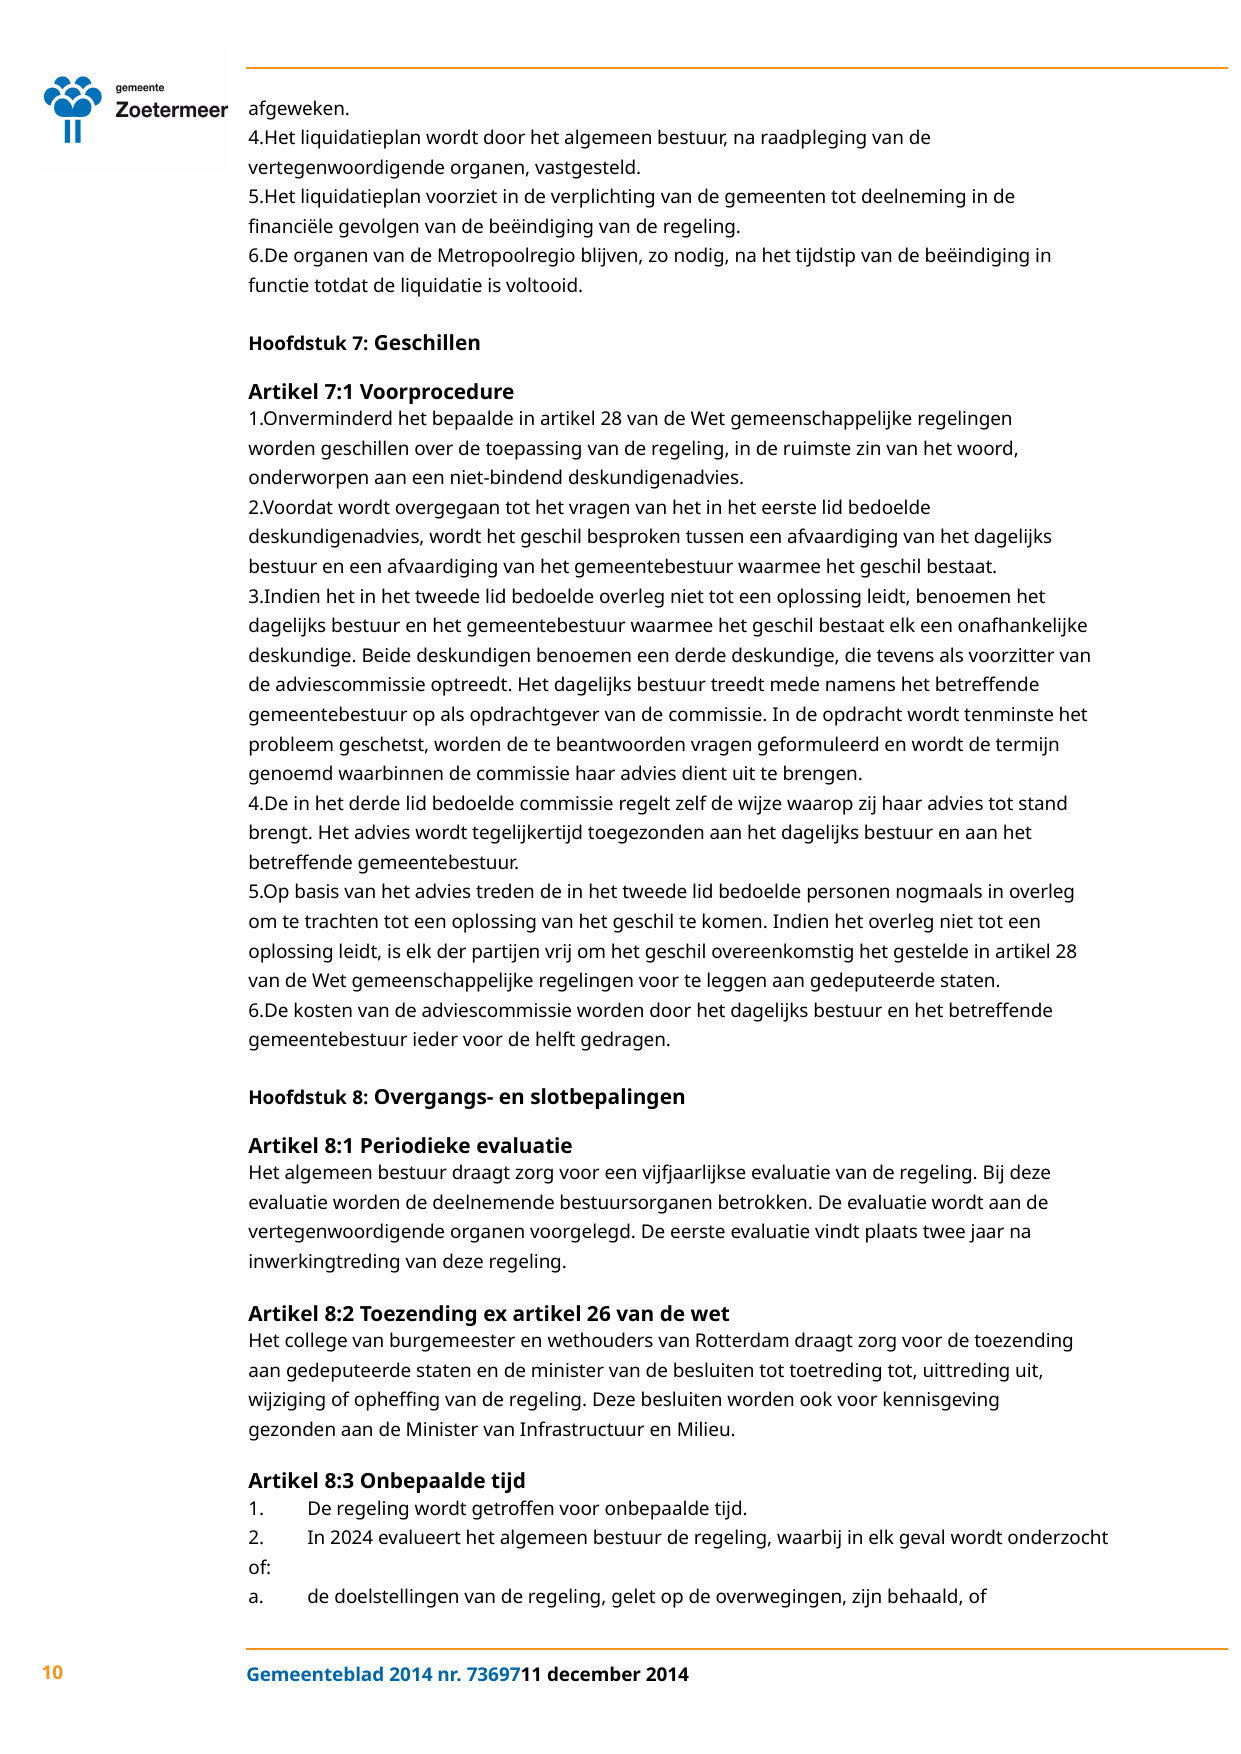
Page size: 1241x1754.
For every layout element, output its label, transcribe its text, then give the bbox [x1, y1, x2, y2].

text gezonden aan de Minister van Infrastructuur en Milieu. [248, 1416, 1152, 1442]
text deskundige. Beide deskundigen benoemen een derde deskundige, die tevens als voorzitter van [248, 642, 1152, 668]
text oplossing leidt, is elk der partijen vrij om het geschil overeenkomstig het gestelde in artikel 28 [248, 938, 1152, 963]
text bestuur en een afvaardiging van het gemeentebestuur waarmee het geschil bestaat. [248, 553, 1152, 579]
text 5.Het liquidatieplan voorziet in de verplichting van de gemeenten tot deelneming in de [248, 183, 1152, 209]
text inwerkingtreding van deze regeling. [248, 1248, 1152, 1274]
text 6.De kosten van de adviescommissie worden door het dagelijks bestuur en het betreffende [248, 997, 1152, 1023]
text 4.Het liquidatieplan wordt door het algemeen bestuur, na raadpleging van de [248, 124, 1152, 150]
text 6.De organen van de Metropoolregio blijven, zo nodig, na het tijdstip van de beëindiging in [248, 243, 1152, 268]
text betreffende gemeentebestuur. [248, 849, 1152, 875]
text Artikel 8:2 Toezending ex artikel 26 van de wet [248, 1299, 1152, 1327]
text Het algemeen bestuur draagt zorg voor een vijfjaarlijkse evaluatie van de regeling. Bij deze [248, 1159, 1152, 1185]
text 3.Indien het in het tweede lid bedoelde overleg niet tot een oplossing leidt, benoemen het [248, 583, 1152, 608]
text Hoofdstuk 7: Geschillen [248, 328, 1152, 356]
text 1.Onverminderd het bepaalde in artikel 28 van de Wet gemeenschappelijke regelingen [248, 405, 1152, 431]
text 4.De in het derde lid bedoelde commissie regelt zelf de wijze waarop zij haar advies tot stand [248, 790, 1152, 816]
text gemeentebestuur op als opdrachtgever van de commissie. In de opdracht wordt tenminste het [248, 701, 1152, 727]
text dagelijks bestuur en het gemeentebestuur waarmee het geschil bestaat elk een onafhankelijke [248, 612, 1152, 638]
text Artikel 8:1 Periodieke evaluatie [248, 1131, 1152, 1159]
text afgeweken. [248, 95, 1152, 121]
text de adviescommissie optreedt. Het dagelijks bestuur treedt mede namens het betreffende [248, 672, 1152, 697]
text onderworpen aan een niet-bindend deskundigenadvies. [248, 464, 1152, 490]
text probleem geschetst, worden de te beantwoorden vragen geformuleerd en wordt de termijn [248, 731, 1152, 756]
text worden geschillen over de toepassing van de regeling, in de ruimste zin van het woord, [248, 435, 1152, 461]
text om te trachten tot een oplossing van het geschil te komen. Indien het overleg niet tot een [248, 908, 1152, 934]
text Het college van burgemeester en wethouders van Rotterdam draagt zorg voor de toezending [248, 1327, 1152, 1353]
text brengt. Het advies wordt tegelijkertijd toegezonden aan het dagelijks bestuur en aan het [248, 819, 1152, 845]
text Hoofdstuk 8: Overgangs- en slotbepalingen [248, 1082, 1152, 1110]
text evaluatie worden de deelnemende bestuursorganen betrokken. De evaluatie wordt aan de [248, 1189, 1152, 1215]
text genoemd waarbinnen de commissie haar advies dient uit te brengen. [248, 760, 1152, 786]
text 2.Voordat wordt overgegaan tot het vragen van het in het eerste lid bedoelde [248, 494, 1152, 520]
text vertegenwoordigende organen, vastgesteld. [248, 154, 1152, 180]
text deskundigenadvies, wordt het geschil besproken tussen een afvaardiging van het dagelijks [248, 524, 1152, 549]
text gemeentebestuur ieder voor de helft gedragen. [248, 1027, 1152, 1052]
text functie totdat de liquidatie is voltooid. [248, 272, 1152, 298]
list De regeling wordt getroffen voor onbepaalde tijd. [248, 1495, 1152, 1521]
text vertegenwoordigende organen voorgelegd. De eerste evaluatie vindt plaats twee jaar na [248, 1219, 1152, 1244]
text aan gedeputeerde staten en de minister van de besluiten tot toetreding tot, uittreding uit, [248, 1357, 1152, 1382]
picture [41, 47, 231, 172]
text of: [248, 1554, 1152, 1580]
text financiële gevolgen van de beëindiging van de regeling. [248, 213, 1152, 239]
list de doelstellingen van de regeling, gelet op de overwegingen, zijn behaald, of [248, 1583, 1152, 1609]
list In 2024 evalueert het algemeen bestuur de regeling, waarbij in elk geval wordt onderzocht [248, 1524, 1152, 1550]
text 5.Op basis van het advies treden de in het tweede lid bedoelde personen nogmaals in overleg [248, 879, 1152, 904]
text Artikel 8:3 Onbepaalde tijd [248, 1466, 1152, 1495]
text van de Wet gemeenschappelijke regelingen voor te leggen aan gedeputeerde staten. [248, 967, 1152, 993]
text wijziging of opheffing van de regeling. Deze besluiten worden ook voor kennisgeving [248, 1386, 1152, 1412]
text Artikel 7:1 Voorprocedure [248, 377, 1152, 405]
